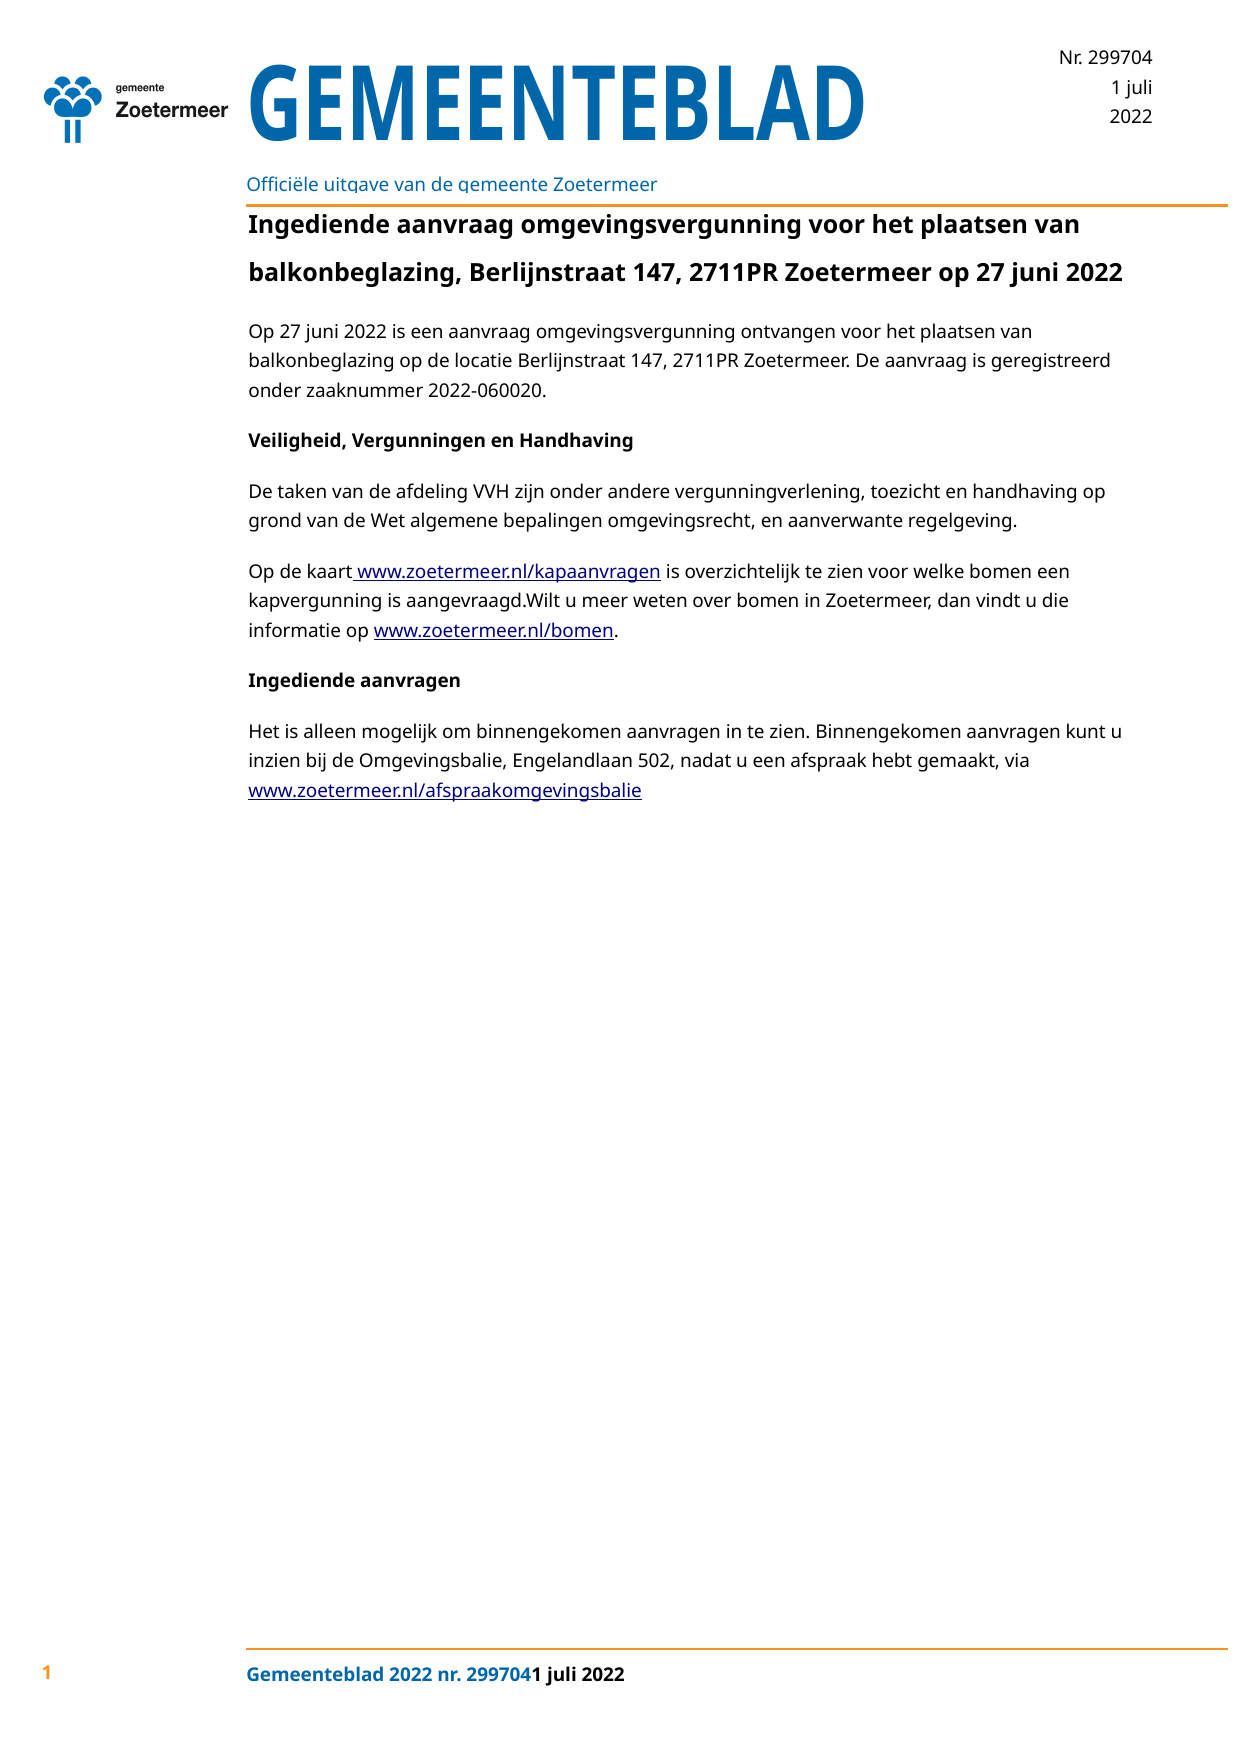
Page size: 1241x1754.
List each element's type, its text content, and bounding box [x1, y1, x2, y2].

text Veiligheid, Vergunningen en Handhaving [248, 427, 1152, 453]
text Ingediende aanvraag omgevingsvergunning voor het plaatsen van balkonbeglazing, Berlijnstraat 147, 2711PR Zoetermeer op 27 juni 2022 [248, 207, 1152, 288]
text Het is alleen mogelijk om binnengekomen aanvragen in te zien. Binnengekomen aanvragen kunt u inzien bij de Omgevingsbalie, Engelandlaan 502, nadat u een afspraak hebt gemaakt, via www.zoetermeer.nl/afspraakomgevingsbalie [248, 718, 1152, 803]
text De taken van de afdeling VVH zijn onder andere vergunningverlening, toezicht en handhaving op grond van de Wet algemene bepalingen omgevingsrecht, en aanverwante regelgeving. [248, 478, 1152, 533]
picture [41, 47, 231, 172]
text Ingediende aanvragen [248, 667, 1152, 693]
text Op 27 juni 2022 is een aanvraag omgevingsvergunning ontvangen voor het plaatsen van balkonbeglazing op de locatie Berlijnstraat 147, 2711PR Zoetermeer. De aanvraag is geregistreerd onder zaaknummer 2022-060020. [248, 318, 1152, 403]
text Op de kaart www.zoetermeer.nl/kapaanvragen is overzichtelijk te zien voor welke bomen een kapvergunning is aangevraagd.Wilt u meer weten over bomen in Zoetermeer, dan vindt u die informatie op www.zoetermeer.nl/bomen. [248, 558, 1152, 643]
